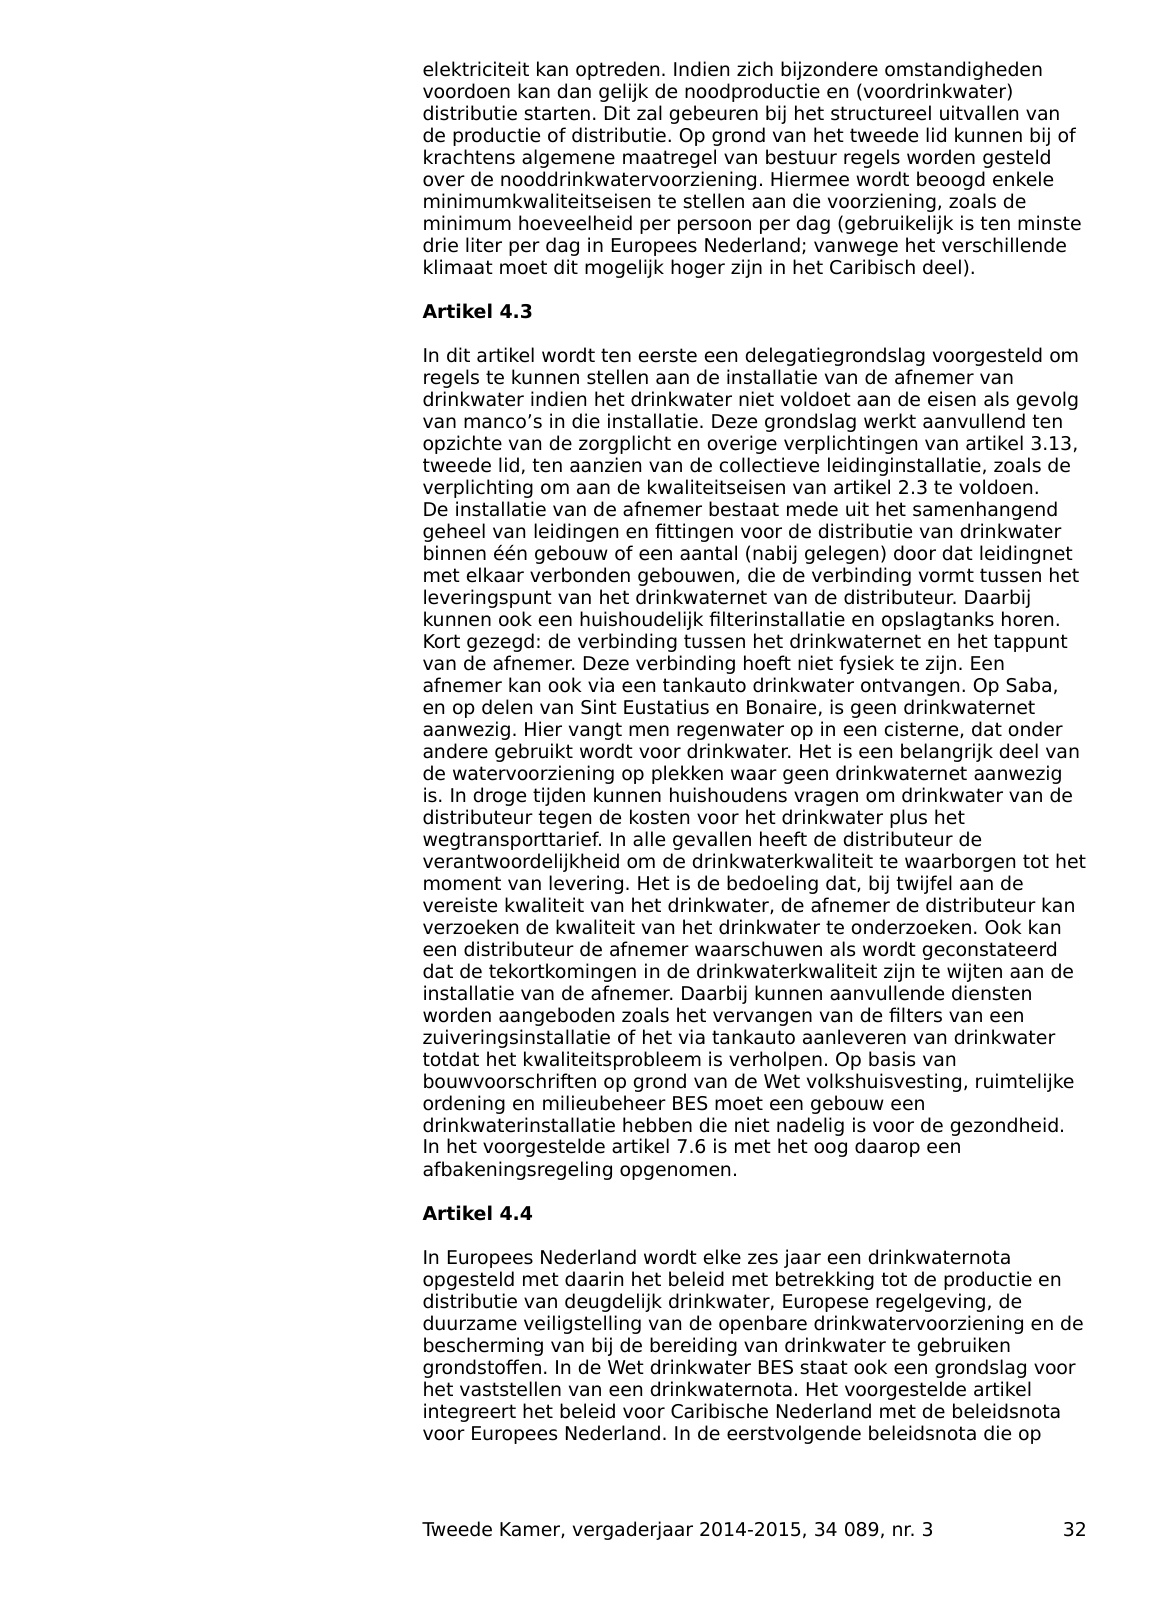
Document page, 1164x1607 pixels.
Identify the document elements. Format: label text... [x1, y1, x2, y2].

text De installatie van de afnemer bestaat mede uit het samenhangend geheel van leidingen en fittingen voor de distributie van drinkwater binnen één gebouw of een aantal (nabij gelegen) door dat leidingnet met elkaar verbonden gebouwen, die de verbinding vormt tussen het leveringspunt van het drinkwaternet van de distributeur. Daarbij kunnen ook een huishoudelijk filterinstallatie en opslagtanks horen. Kort gezegd: de verbinding tussen het drinkwaternet en het tappunt van de afnemer. Deze verbinding hoeft niet fysiek te zijn. Een afnemer kan ook via een tankauto drinkwater ontvangen. Op Saba, en op delen van Sint Eustatius en Bonaire, is geen drinkwaternet aanwezig. Hier vangt men regenwater op in een cisterne, dat onder andere gebruikt wordt voor drinkwater. Het is een belangrijk deel van de watervoorziening op plekken waar geen drinkwaternet aanwezig is. In droge tijden kunnen huishoudens vragen om drinkwater van de distributeur tegen de kosten voor het drinkwater plus het wegtransporttarief. In alle gevallen heeft de distributeur de verantwoordelijkheid om de drinkwaterkwaliteit te waarborgen tot het moment van levering. Het is de bedoeling dat, bij twijfel aan de vereiste kwaliteit van het drinkwater, de afnemer de distributeur kan verzoeken de kwaliteit van het drinkwater te onderzoeken. Ook kan een distributeur de afnemer waarschuwen als wordt geconstateerd dat de tekortkomingen in de drinkwaterkwaliteit zijn te wijten aan de installatie van de afnemer. Daarbij kunnen aanvullende diensten worden aangeboden zoals het vervangen van de filters van een zuiveringsinstallatie of het via tankauto aanleveren van drinkwater totdat het kwaliteitsprobleem is verholpen. Op basis van bouwvoorschriften op grond van de Wet volkshuisvesting, ruimtelijke ordening en milieubeheer BES moet een gebouw een drinkwaterinstallatie hebben die niet nadelig is voor de gezondheid. In het voorgestelde artikel 7.6 is met het oog daarop een afbakeningsregeling opgenomen. [422, 499, 1087, 1180]
subtitle Artikel 4.3 [422, 301, 1087, 323]
text In Europees Nederland wordt elke zes jaar een drinkwaternota opgesteld met daarin het beleid met betrekking tot de productie en distributie van deugdelijk drinkwater, Europese regelgeving, de duurzame veiligstelling van de openbare drinkwatervoorziening en de bescherming van bij de bereiding van drinkwater te gebruiken grondstoffen. In de Wet drinkwater BES staat ook een grondslag voor het vaststellen van een drinkwaternota. Het voorgestelde artikel integreert het beleid voor Caribische Nederland met de beleidsnota voor Europees Nederland. In de eerstvolgende beleidsnota die op [422, 1247, 1087, 1444]
subtitle Artikel 4.4 [422, 1203, 1087, 1224]
text In dit artikel wordt ten eerste een delegatiegrondslag voorgesteld om regels te kunnen stellen aan de installatie van de afnemer van drinkwater indien het drinkwater niet voldoet aan de eisen als gevolg van manco’s in die installatie. Deze grondslag werkt aanvullend ten opzichte van de zorgplicht en overige verplichtingen van artikel 3.13, tweede lid, ten aanzien van de collectieve leidinginstallatie, zoals de verplichting om aan de kwaliteitseisen van artikel 2.3 te voldoen. [422, 345, 1087, 499]
text elektriciteit kan optreden. Indien zich bijzondere omstandigheden voordoen kan dan gelijk de noodproductie en (voordrinkwater) distributie starten. Dit zal gebeuren bij het structureel uitvallen van de productie of distributie. Op grond van het tweede lid kunnen bij of krachtens algemene maatregel van bestuur regels worden gesteld over de nooddrinkwatervoorziening. Hiermee wordt beoogd enkele minimumkwaliteitseisen te stellen aan die voorziening, zoals de minimum hoeveelheid per persoon per dag (gebruikelijk is ten minste drie liter per dag in Europees Nederland; vanwege het verschillende klimaat moet dit mogelijk hoger zijn in het Caribisch deel). [422, 59, 1087, 279]
